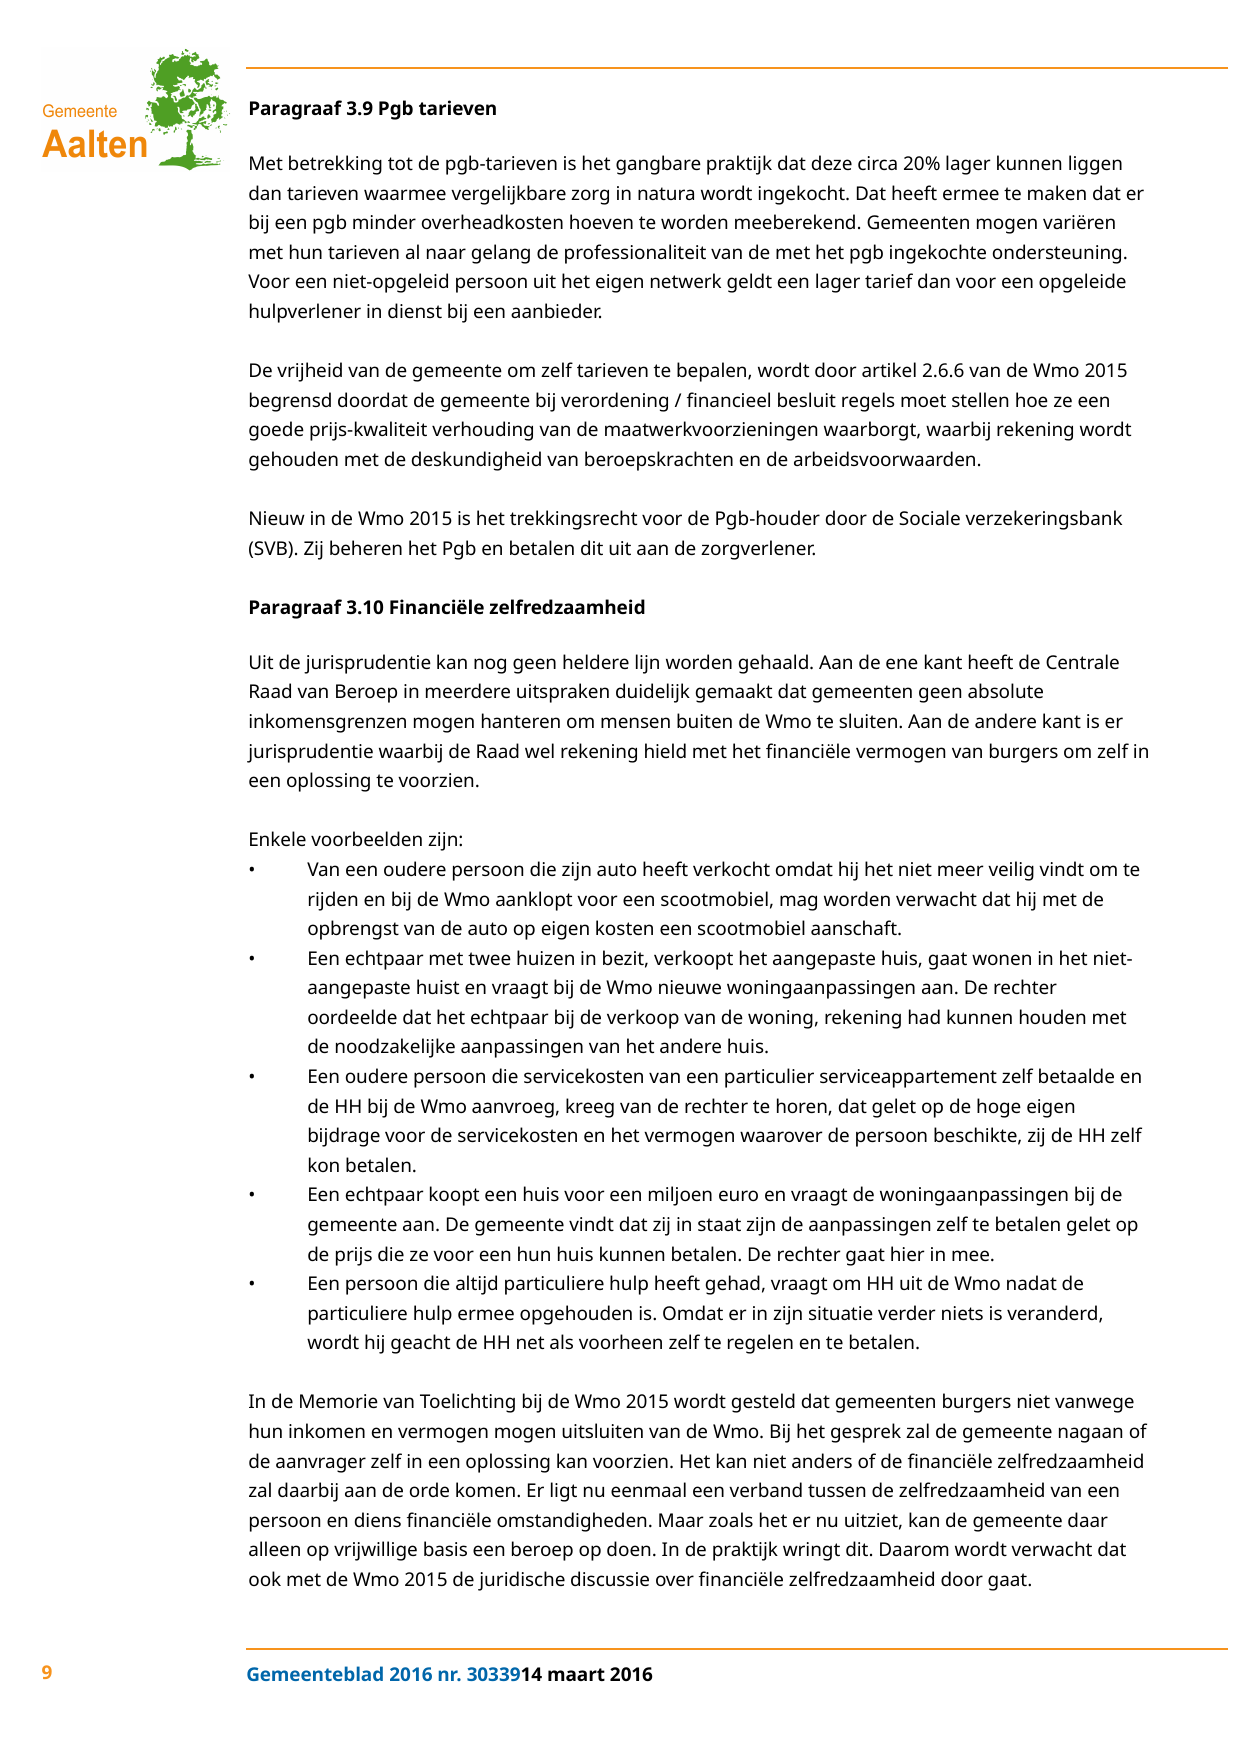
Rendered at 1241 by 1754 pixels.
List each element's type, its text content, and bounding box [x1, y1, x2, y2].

list Van een oudere persoon die zijn auto heeft verkocht omdat hij het niet meer veilig vindt om te rijden en bij de Wmo aanklopt voor een scootmobiel, mag worden verwacht dat hij met de opbrengst van de auto op eigen kosten een scootmobiel aanschaft. [248, 856, 1152, 941]
text Nieuw in de Wmo 2015 is het trekkingsrecht voor de Pgb-houder door de Sociale verzekeringsbank (SVB). Zij beheren het Pgb en betalen dit uit aan de zorgverlener. [248, 505, 1152, 560]
list Een oudere persoon die servicekosten van een particulier serviceappartement zelf betaalde en de HH bij de Wmo aanvroeg, kreeg van de rechter te horen, dat gelet op de hoge eigen bijdrage voor de servicekosten en het vermogen waarover de persoon beschikte, zij de HH zelf kon betalen. [248, 1063, 1152, 1178]
picture [41, 47, 231, 172]
list Een persoon die altijd particuliere hulp heeft gehad, vraagt om HH uit de Wmo nadat de particuliere hulp ermee opgehouden is. Omdat er in zijn situatie verder niets is veranderd, wordt hij geacht de HH net als voorheen zelf te regelen en te betalen. [248, 1270, 1152, 1355]
text Uit de jurisprudentie kan nog geen heldere lijn worden gehaald. Aan de ene kant heeft de Centrale Raad van Beroep in meerdere uitspraken duidelijk gemaakt dat gemeenten geen absolute inkomensgrenzen mogen hanteren om mensen buiten de Wmo te sluiten. Aan de andere kant is er jurisprudentie waarbij de Raad wel rekening hield met het financiële vermogen van burgers om zelf in een oplossing te voorzien. [248, 649, 1152, 793]
text In de Memorie van Toelichting bij de Wmo 2015 wordt gesteld dat gemeenten burgers niet vanwege hun inkomen en vermogen mogen uitsluiten van de Wmo. Bij het gesprek zal de gemeente nagaan of de aanvrager zelf in een oplossing kan voorzien. Het kan niet anders of de financiële zelfredzaamheid zal daarbij aan de orde komen. Er ligt nu eenmaal een verband tussen de zelfredzaamheid van een persoon en diens financiële omstandigheden. Maar zoals het er nu uitziet, kan de gemeente daar alleen op vrijwillige basis een beroep op doen. In de praktijk wringt dit. Daarom wordt verwacht dat ook met de Wmo 2015 de juridische discussie over financiële zelfredzaamheid door gaat. [248, 1389, 1152, 1592]
text Paragraaf 3.10 Financiële zelfredzaamheid [248, 594, 1152, 619]
text Met betrekking tot de pgb-tarieven is het gangbare praktijk dat deze circa 20% lager kunnen liggen dan tarieven waarmee vergelijkbare zorg in natura wordt ingekocht. Dat heeft ermee te maken dat er bij een pgb minder overheadkosten hoeven te worden meeberekend. Gemeenten mogen variëren met hun tarieven al naar gelang de professionaliteit van de met het pgb ingekochte ondersteuning. Voor een niet-opgeleid persoon uit het eigen netwerk geldt een lager tarief dan voor een opgeleide hulpverlener in dienst bij een aanbieder. [248, 150, 1152, 324]
text Paragraaf 3.9 Pgb tarieven [248, 95, 1152, 121]
text De vrijheid van de gemeente om zelf tarieven te bepalen, wordt door artikel 2.6.6 van de Wmo 2015 begrensd doordat de gemeente bij verordening / financieel besluit regels moet stellen hoe ze een goede prijs-kwaliteit verhouding van de maatwerkvoorzieningen waarborgt, waarbij rekening wordt gehouden met de deskundigheid van beroepskrachten en de arbeidsvoorwaarden. [248, 357, 1152, 472]
text Enkele voorbeelden zijn: [248, 827, 1152, 852]
list Een echtpaar koopt een huis voor een miljoen euro en vraagt de woningaanpassingen bij de gemeente aan. De gemeente vindt dat zij in staat zijn de aanpassingen zelf te betalen gelet op de prijs die ze voor een hun huis kunnen betalen. De rechter gaat hier in mee. [248, 1182, 1152, 1267]
list Een echtpaar met twee huizen in bezit, verkoopt het aangepaste huis, gaat wonen in het niet-aangepaste huist en vraagt bij de Wmo nieuwe woningaanpassingen aan. De rechter oordeelde dat het echtpaar bij de verkoop van de woning, rekening had kunnen houden met de noodzakelijke aanpassingen van het andere huis. [248, 945, 1152, 1059]
